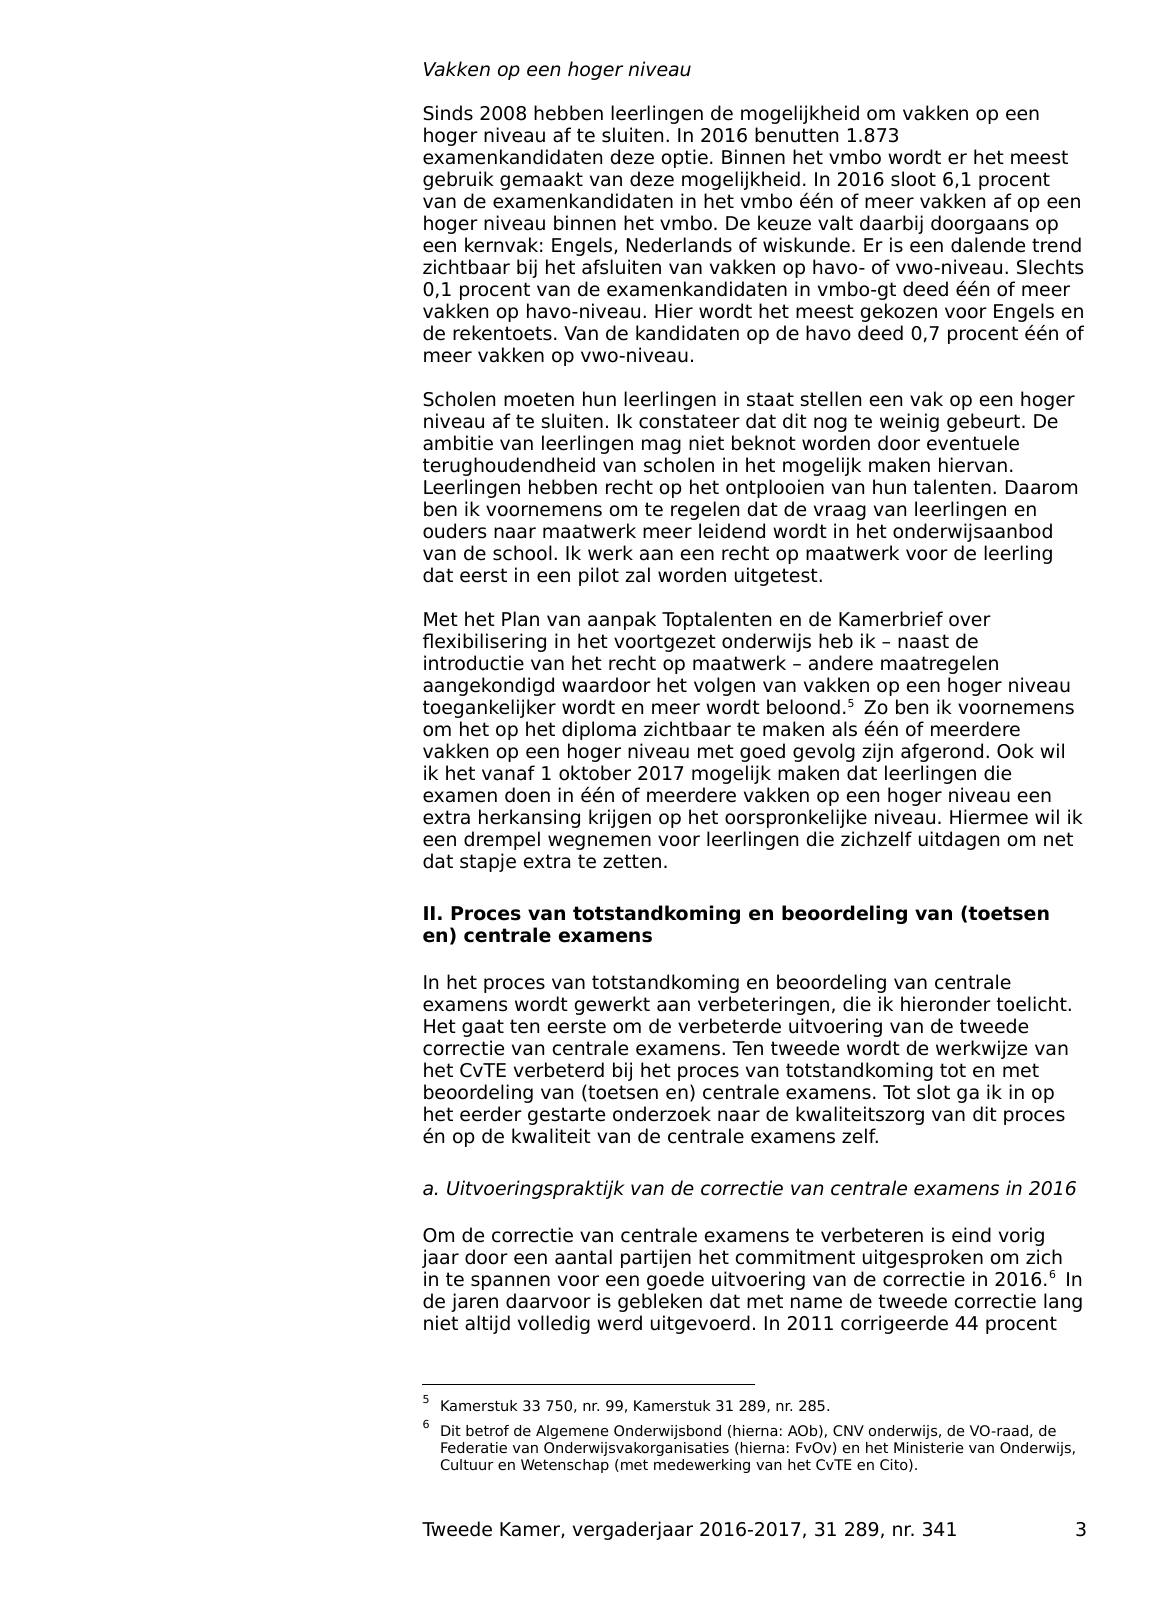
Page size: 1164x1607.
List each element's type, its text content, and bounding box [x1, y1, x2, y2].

subtitle II. Proces van totstandkoming en beoordeling van (toetsen en) centrale examens [422, 903, 1087, 947]
text Met het Plan van aanpak Toptalenten en de Kamerbrief over flexibilisering in het voortgezet onderwijs heb ik – naast de introductie van het recht op maatwerk – andere maatregelen aangekondigd waardoor het volgen van vakken op een hoger niveau toegankelijker wordt en meer wordt beloond. Zo ben ik voornemens om het op het diploma zichtbaar te maken als één of meerdere vakken op een hoger niveau met goed gevolg zijn afgerond. Ook wil ik het vanaf 1 oktober 2017 mogelijk maken dat leerlingen die examen doen in één of meerdere vakken op een hoger niveau een extra herkansing krijgen op het oorspronkelijke niveau. Hiermee wil ik een drempel wegnemen voor leerlingen die zichzelf uitdagen om net dat stapje extra te zetten. [422, 609, 1087, 873]
text Om de correctie van centrale examens te verbeteren is eind vorig jaar door een aantal partijen het commitment uitgesproken om zich in te spannen voor een goede uitvoering van de correctie in 2016. In de jaren daarvoor is gebleken dat met name de tweede correctie lang niet altijd volledig werd uitgevoerd. In 2011 corrigeerde 44 procent [422, 1225, 1087, 1334]
text Scholen moeten hun leerlingen in staat stellen een vak op een hoger niveau af te sluiten. Ik constateer dat dit nog te weinig gebeurt. De ambitie van leerlingen mag niet beknot worden door eventuele terughoudendheid van scholen in het mogelijk maken hiervan. Leerlingen hebben recht op het ontplooien van hun talenten. Daarom ben ik voornemens om te regelen dat de vraag van leerlingen en ouders naar maatwerk meer leidend wordt in het onderwijsaanbod van de school. Ik werk aan een recht op maatwerk voor de leerling dat eerst in een pilot zal worden uitgetest. [422, 389, 1087, 587]
text Sinds 2008 hebben leerlingen de mogelijkheid om vakken op een hoger niveau af te sluiten. In 2016 benutten 1.873 examenkandidaten deze optie. Binnen het vmbo wordt er het meest gebruik gemaakt van deze mogelijkheid. In 2016 sloot 6,1 procent van de examenkandidaten in het vmbo één of meer vakken af op een hoger niveau binnen het vmbo. De keuze valt daarbij doorgaans op een kernvak: Engels, Nederlands of wiskunde. Er is een dalende trend zichtbaar bij het afsluiten van vakken op havo- of vwo-niveau. Slechts 0,1 procent van de examenkandidaten in vmbo-gt deed één of meer vakken op havo-niveau. Hier wordt het meest gekozen voor Engels en de rekentoets. Van de kandidaten op de havo deed 0,7 procent één of meer vakken op vwo-niveau. [422, 103, 1087, 367]
text Dit betrof de Algemene Onderwijsbond (hierna: AOb), CNV onderwijs, de VO-raad, de Federatie van Onderwijsvakorganisaties (hierna: FvOv) en het Ministerie van Onderwijs, Cultuur en Wetenschap (met medewerking van het CvTE en Cito). [422, 1418, 1087, 1474]
subtitle Vakken op een hoger niveau [422, 59, 1087, 81]
text Kamerstuk 33 750, nr. 99, Kamerstuk 31 289, nr. 285. [422, 1393, 1087, 1416]
text In het proces van totstandkoming en beoordeling van centrale examens wordt gewerkt aan verbeteringen, die ik hieronder toelicht. Het gaat ten eerste om de verbeterde uitvoering van de tweede correctie van centrale examens. Ten tweede wordt de werkwijze van het CvTE verbeterd bij het proces van totstandkoming tot en met beoordeling van (toetsen en) centrale examens. Tot slot ga ik in op het eerder gestarte onderzoek naar de kwaliteitszorg van dit proces én op de kwaliteit van de centrale examens zelf. [422, 972, 1087, 1148]
subtitle a. Uitvoeringspraktijk van de correctie van centrale examens in 2016 [422, 1178, 1087, 1200]
